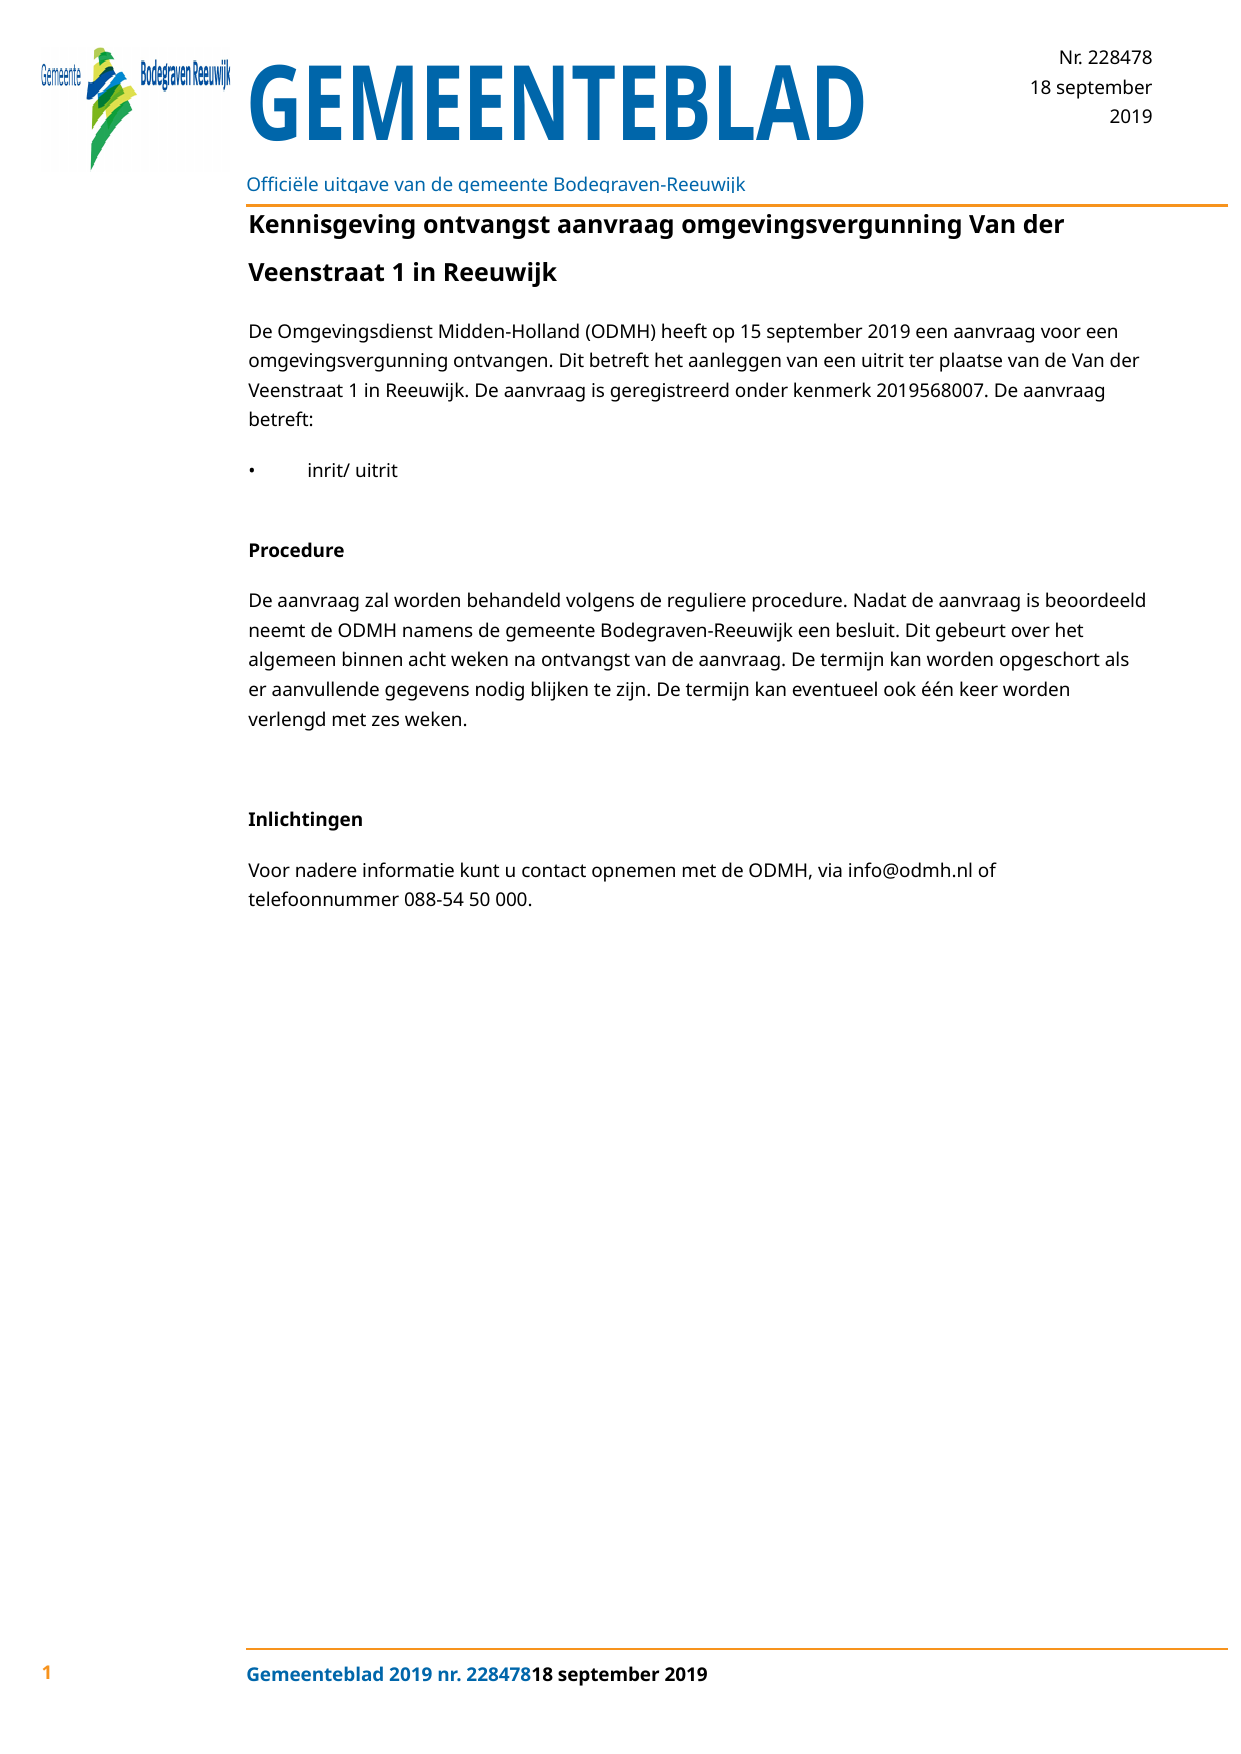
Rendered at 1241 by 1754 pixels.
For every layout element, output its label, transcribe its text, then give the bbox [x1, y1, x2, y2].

text Kennisgeving ontvangst aanvraag omgevingsvergunning Van der Veenstraat 1 in Reeuwijk [248, 207, 1152, 288]
picture [41, 47, 231, 172]
text De Omgevingsdienst Midden-Holland (ODMH) heeft op 15 september 2019 een aanvraag voor een omgevingsvergunning ontvangen. Dit betreft het aanleggen van een uitrit ter plaatse van de Van der Veenstraat 1 in Reeuwijk. De aanvraag is geregistreerd onder kenmerk 2019568007. De aanvraag betreft: [248, 318, 1152, 432]
text Voor nadere informatie kunt u contact opnemen met de ODMH, via info@odmh.nl of telefoonnummer 088-54 50 000. [248, 857, 1152, 912]
text De aanvraag zal worden behandeld volgens de reguliere procedure. Nadat de aanvraag is beoordeeld neemt de ODMH namens de gemeente Bodegraven-Reeuwijk een besluit. Dit gebeurt over het algemeen binnen acht weken na ontvangst van de aanvraag. De termijn kan worden opgeschort als er aanvullende gegevens nodig blijken te zijn. De termijn kan eventueel ook één keer worden verlengd met zes weken. [248, 587, 1152, 732]
text Inlichtingen [248, 807, 1152, 832]
text Procedure [248, 537, 1152, 563]
list inrit/ uitrit [248, 457, 1152, 483]
